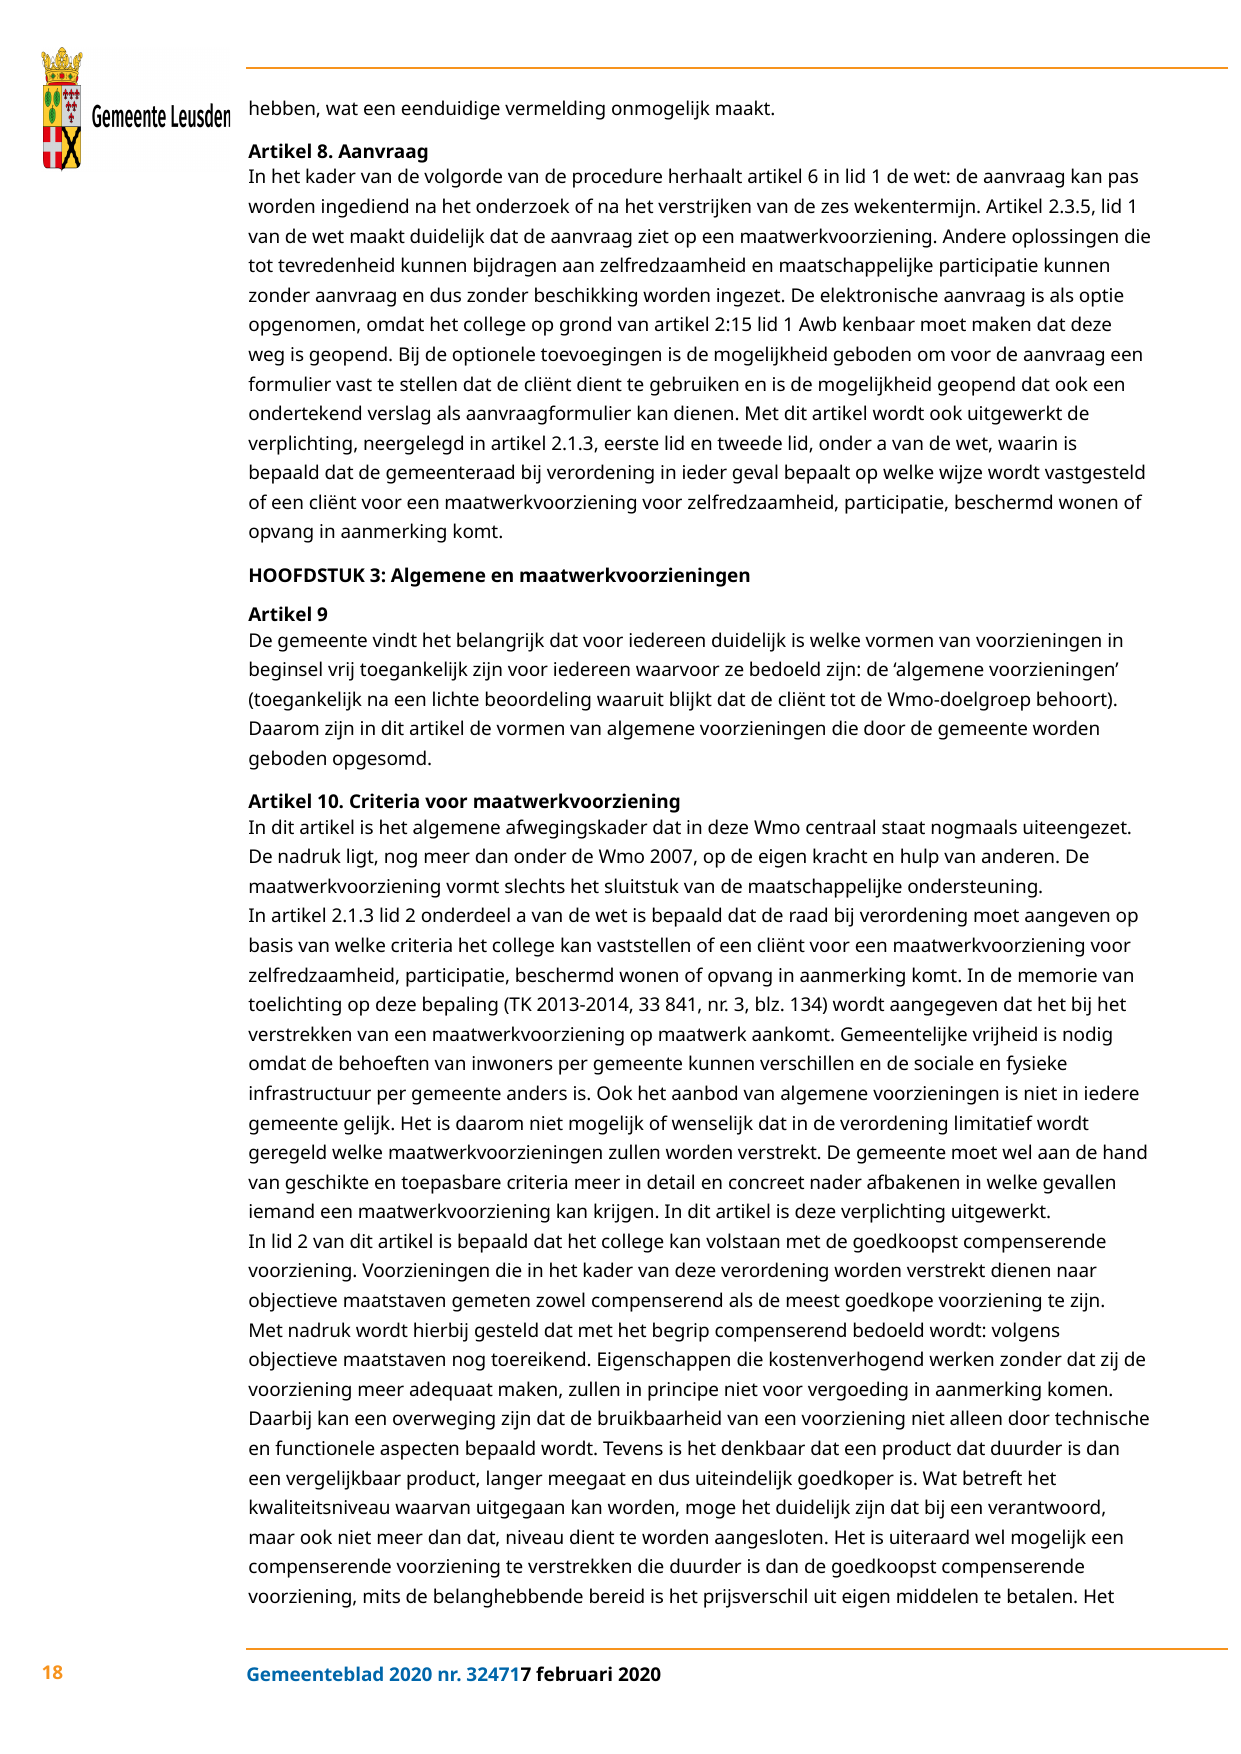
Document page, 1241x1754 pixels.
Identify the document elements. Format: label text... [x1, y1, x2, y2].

text Met nadruk wordt hierbij gesteld dat met het begrip compenserend bedoeld wordt: volgens objectieve maatstaven nog toereikend. Eigenschappen die kostenverhogend werken zonder dat zij de voorziening meer adequaat maken, zullen in principe niet voor vergoeding in aanmerking komen. [248, 1317, 1152, 1402]
text Artikel 10. Criteria voor maatwerkvoorziening [248, 788, 1152, 814]
text HOOFDSTUK 3: Algemene en maatwerkvoorzieningen [248, 562, 1152, 587]
text De nadruk ligt, nog meer dan onder de Wmo 2007, op de eigen kracht en hulp van anderen. De maatwerkvoorziening vormt slechts het sluitstuk van de maatschappelijke ondersteuning. [248, 843, 1152, 899]
picture [41, 47, 231, 172]
text Artikel 8. Aanvraag [248, 138, 1152, 164]
text In dit artikel is het algemene afwegingskader dat in deze Wmo centraal staat nogmaals uiteengezet. [248, 814, 1152, 840]
text Artikel 9 [248, 601, 1152, 627]
text In lid 2 van dit artikel is bepaald dat het college kan volstaan met de goedkoopst compenserende voorziening. Voorzieningen die in het kader van deze verordening worden verstrekt dienen naar objectieve maatstaven gemeten zowel compenserend als de meest goedkope voorziening te zijn. [248, 1228, 1152, 1313]
text Daarbij kan een overweging zijn dat de bruikbaarheid van een voorziening niet alleen door technische en functionele aspecten bepaald wordt. Tevens is het denkbaar dat een product dat duurder is dan een vergelijkbaar product, langer meegaat en dus uiteindelijk goedkoper is. Wat betreft het kwaliteitsniveau waarvan uitgegaan kan worden, moge het duidelijk zijn dat bij een verantwoord, maar ook niet meer dan dat, niveau dient te worden aangesloten. Het is uiteraard wel mogelijk een compenserende voorziening te verstrekken die duurder is dan de goedkoopst compenserende voorziening, mits de belanghebbende bereid is het prijsverschil uit eigen middelen te betalen. Het [248, 1406, 1152, 1609]
text De gemeente vindt het belangrijk dat voor iedereen duidelijk is welke vormen van voorzieningen in beginsel vrij toegankelijk zijn voor iedereen waarvoor ze bedoeld zijn: de ‘algemene voorzieningen’ (toegankelijk na een lichte beoordeling waaruit blijkt dat de cliënt tot de Wmo-doelgroep behoort). Daarom zijn in dit artikel de vormen van algemene voorzieningen die door de gemeente worden geboden opgesomd. [248, 627, 1152, 771]
text In artikel 2.1.3 lid 2 onderdeel a van de wet is bepaald dat de raad bij verordening moet aangeven op basis van welke criteria het college kan vaststellen of een cliënt voor een maatwerkvoorziening voor zelfredzaamheid, participatie, beschermd wonen of opvang in aanmerking komt. In de memorie van toelichting op deze bepaling (TK 2013‐2014, 33 841, nr. 3, blz. 134) wordt aangegeven dat het bij het verstrekken van een maatwerkvoorziening op maatwerk aankomt. Gemeentelijke vrijheid is nodig omdat de behoeften van inwoners per gemeente kunnen verschillen en de sociale en fysieke infrastructuur per gemeente anders is. Ook het aanbod van algemene voorzieningen is niet in iedere gemeente gelijk. Het is daarom niet mogelijk of wenselijk dat in de verordening limitatief wordt geregeld welke maatwerkvoorzieningen zullen worden verstrekt. De gemeente moet wel aan de hand van geschikte en toepasbare criteria meer in detail en concreet nader afbakenen in welke gevallen iemand een maatwerkvoorziening kan krijgen. In dit artikel is deze verplichting uitgewerkt. [248, 903, 1152, 1224]
text In het kader van de volgorde van de procedure herhaalt artikel 6 in lid 1 de wet: de aanvraag kan pas worden ingediend na het onderzoek of na het verstrijken van de zes wekentermijn. Artikel 2.3.5, lid 1 van de wet maakt duidelijk dat de aanvraag ziet op een maatwerkvoorziening. Andere oplossingen die tot tevredenheid kunnen bijdragen aan zelfredzaamheid en maatschappelijke participatie kunnen zonder aanvraag en dus zonder beschikking worden ingezet. De elektronische aanvraag is als optie opgenomen, omdat het college op grond van artikel 2:15 lid 1 Awb kenbaar moet maken dat deze weg is geopend. Bij de optionele toevoegingen is de mogelijkheid geboden om voor de aanvraag een formulier vast te stellen dat de cliënt dient te gebruiken en is de mogelijkheid geopend dat ook een ondertekend verslag als aanvraagformulier kan dienen. Met dit artikel wordt ook uitgewerkt de verplichting, neergelegd in artikel 2.1.3, eerste lid en tweede lid, onder a van de wet, waarin is bepaald dat de gemeenteraad bij verordening in ieder geval bepaalt op welke wijze wordt vastgesteld of een cliënt voor een maatwerkvoorziening voor zelfredzaamheid, participatie, beschermd wonen of opvang in aanmerking komt. [248, 164, 1152, 544]
text hebben, wat een eenduidige vermelding onmogelijk maakt. [248, 95, 1152, 121]
